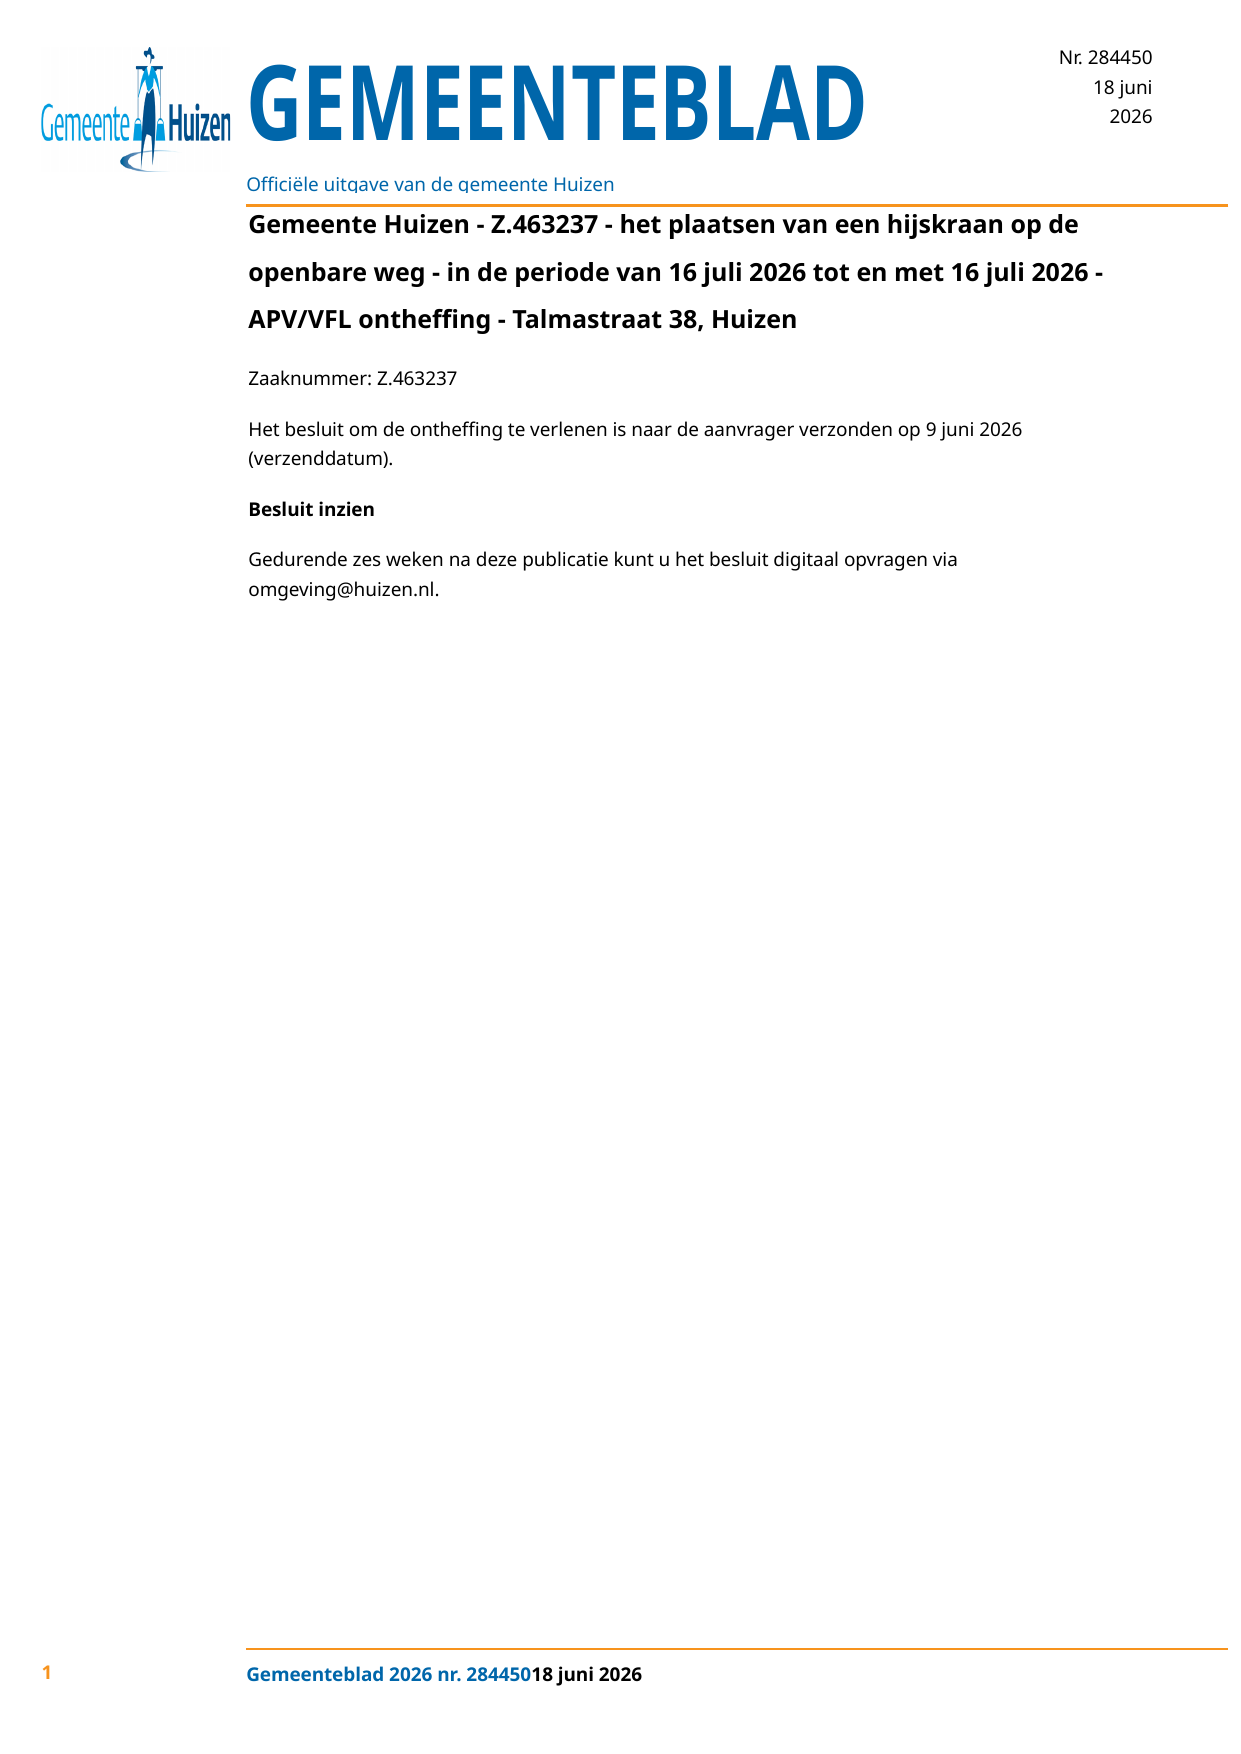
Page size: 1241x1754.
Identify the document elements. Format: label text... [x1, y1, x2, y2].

text Gemeente Huizen - Z.463237 - het plaatsen van een hijskraan op de openbare weg - in de periode van 16 juli 2026 tot en met 16 juli 2026 - APV/VFL ontheffing - Talmastraat 38, Huizen [248, 207, 1152, 336]
text Het besluit om de ontheffing te verlenen is naar de aanvrager verzonden op 9 juni 2026 (verzenddatum). [248, 416, 1152, 471]
text Besluit inzien [248, 496, 1152, 522]
text Gedurende zes weken na deze publicatie kunt u het besluit digitaal opvragen via omgeving@huizen.nl. [248, 546, 1152, 602]
text Zaaknummer: Z.463237 [248, 366, 1152, 391]
picture [41, 47, 231, 172]
